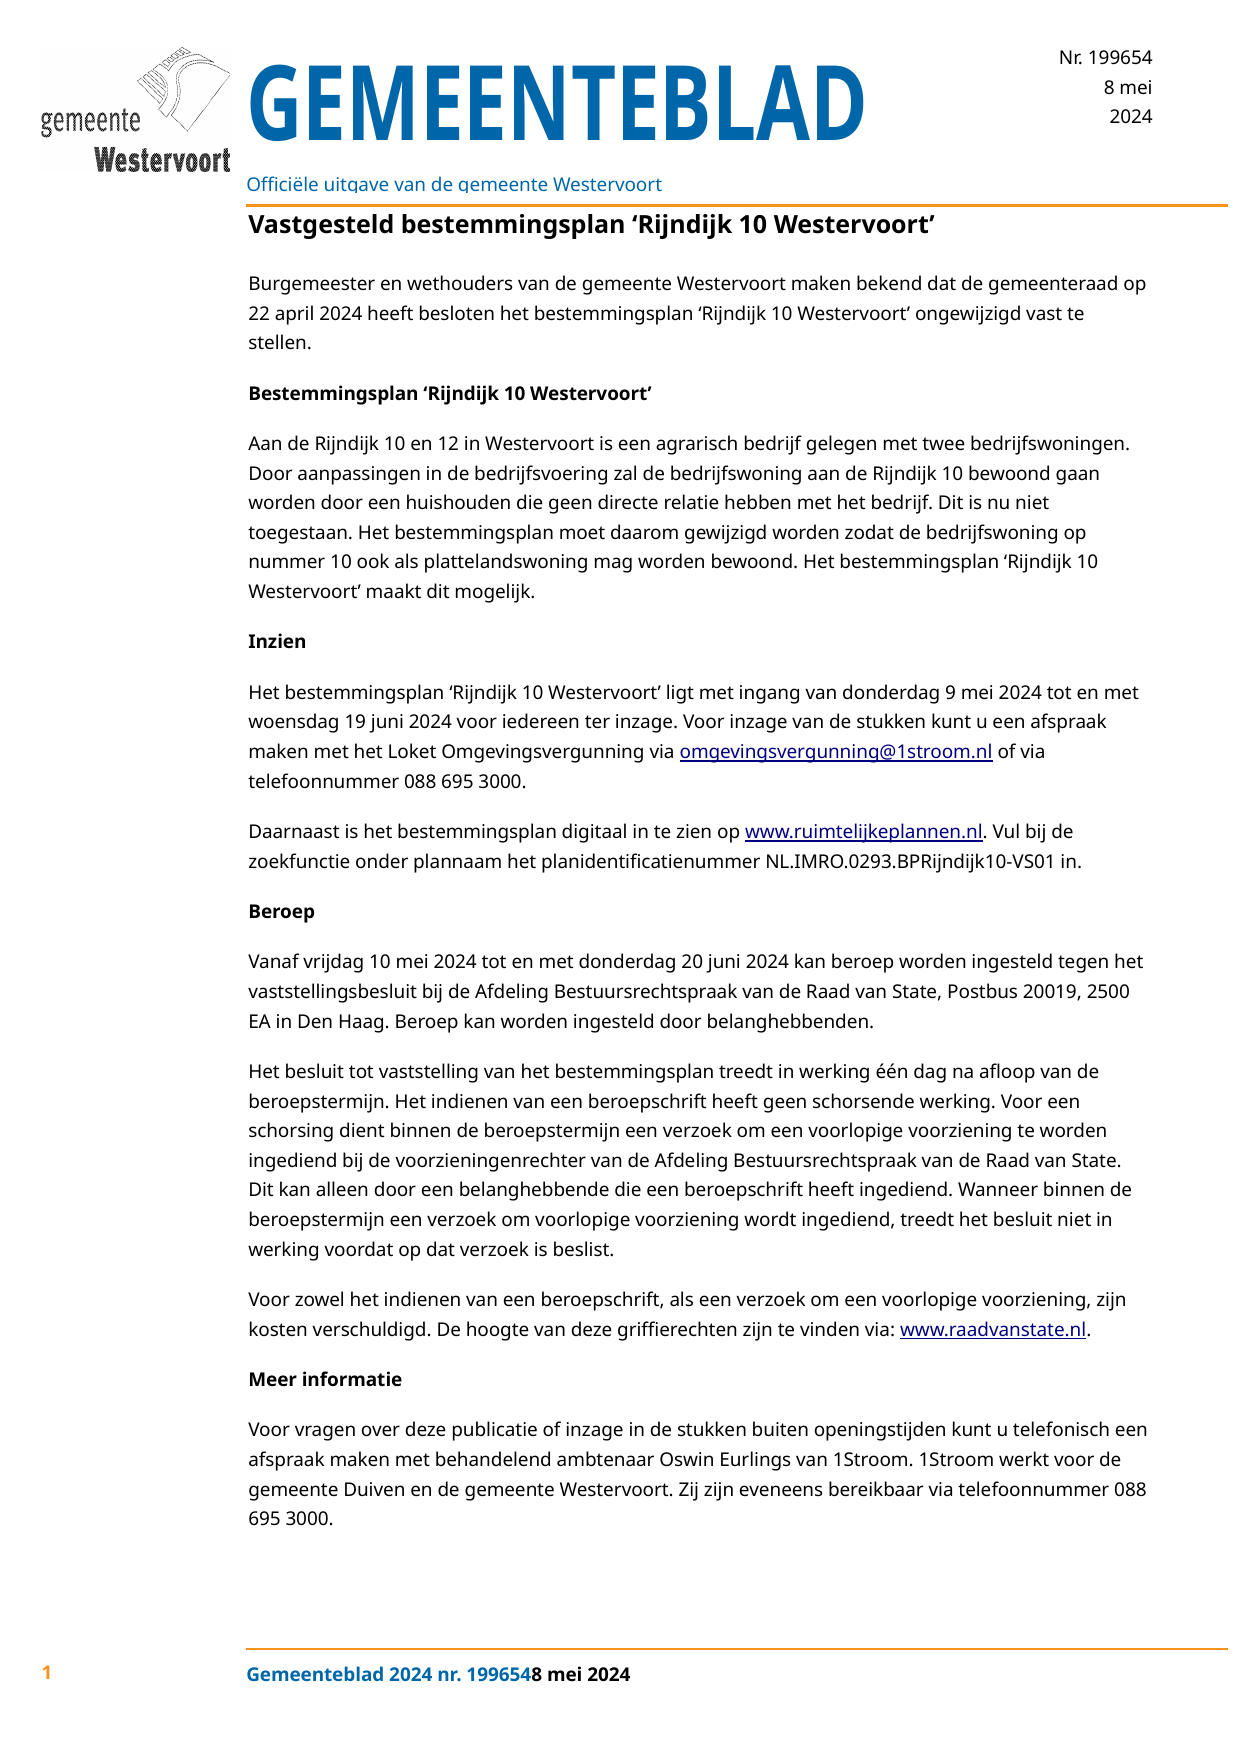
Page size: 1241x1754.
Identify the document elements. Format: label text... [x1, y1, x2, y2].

picture [41, 47, 231, 172]
text Vanaf vrijdag 10 mei 2024 tot en met donderdag 20 juni 2024 kan beroep worden ingesteld tegen het vaststellingsbesluit bij de Afdeling Bestuursrechtspraak van de Raad van State, Postbus 20019, 2500 EA in Den Haag. Beroep kan worden ingesteld door belanghebbenden. [248, 949, 1152, 1033]
text Voor zowel het indienen van een beroepschrift, als een verzoek om een voorlopige voorziening, zijn kosten verschuldigd. De hoogte van deze griffierechten zijn te vinden via: www.raadvanstate.nl. [248, 1286, 1152, 1341]
text Daarnaast is het bestemmingsplan digitaal in te zien op www.ruimtelijkeplannen.nl. Vul bij de zoekfunctie onder plannaam het planidentificatienummer NL.IMRO.0293.BPRijndijk10-VS01 in. [248, 818, 1152, 873]
text Vastgesteld bestemmingsplan ‘Rijndijk 10 Westervoort’ [248, 207, 1152, 241]
text Aan de Rijndijk 10 en 12 in Westervoort is een agrarisch bedrijf gelegen met twee bedrijfswoningen. Door aanpassingen in de bedrijfsvoering zal de bedrijfswoning aan de Rijndijk 10 bewoond gaan worden door een huishouden die geen directe relatie hebben met het bedrijf. Dit is nu niet toegestaan. Het bestemmingsplan moet daarom gewijzigd worden zodat de bedrijfswoning op nummer 10 ook als plattelandswoning mag worden bewoond. Het bestemmingsplan ‘Rijndijk 10 Westervoort’ maakt dit mogelijk. [248, 430, 1152, 604]
text Voor vragen over deze publicatie of inzage in de stukken buiten openingstijden kunt u telefonisch een afspraak maken met behandelend ambtenaar Oswin Eurlings van 1Stroom. 1Stroom werkt voor de gemeente Duiven en de gemeente Westervoort. Zij zijn eveneens bereikbaar via telefoonnummer 088 695 3000. [248, 1417, 1152, 1531]
text Burgemeester en wethouders van de gemeente Westervoort maken bekend dat de gemeenteraad op 22 april 2024 heeft besloten het bestemmingsplan ‘Rijndijk 10 Westervoort’ ongewijzigd vast te stellen. [248, 270, 1152, 355]
text Het bestemmingsplan ‘Rijndijk 10 Westervoort’ ligt met ingang van donderdag 9 mei 2024 tot en met woensdag 19 juni 2024 voor iedereen ter inzage. Voor inzage van de stukken kunt u een afspraak maken met het Loket Omgevingsvergunning via omgevingsvergunning@1stroom.nl of via telefoonnummer 088 695 3000. [248, 679, 1152, 793]
text Beroep [248, 898, 1152, 924]
text Inzien [248, 629, 1152, 654]
text Het besluit tot vaststelling van het bestemmingsplan treedt in werking één dag na afloop van de beroepstermijn. Het indienen van een beroepschrift heeft geen schorsende werking. Voor een schorsing dient binnen de beroepstermijn een verzoek om een voorlopige voorziening te worden ingediend bij de voorzieningenrechter van de Afdeling Bestuursrechtspraak van de Raad van State. Dit kan alleen door een belanghebbende die een beroepschrift heeft ingediend. Wanneer binnen de beroepstermijn een verzoek om voorlopige voorziening wordt ingediend, treedt het besluit niet in werking voordat op dat verzoek is beslist. [248, 1058, 1152, 1261]
text Meer informatie [248, 1366, 1152, 1392]
text Bestemmingsplan ‘Rijndijk 10 Westervoort’ [248, 380, 1152, 406]
